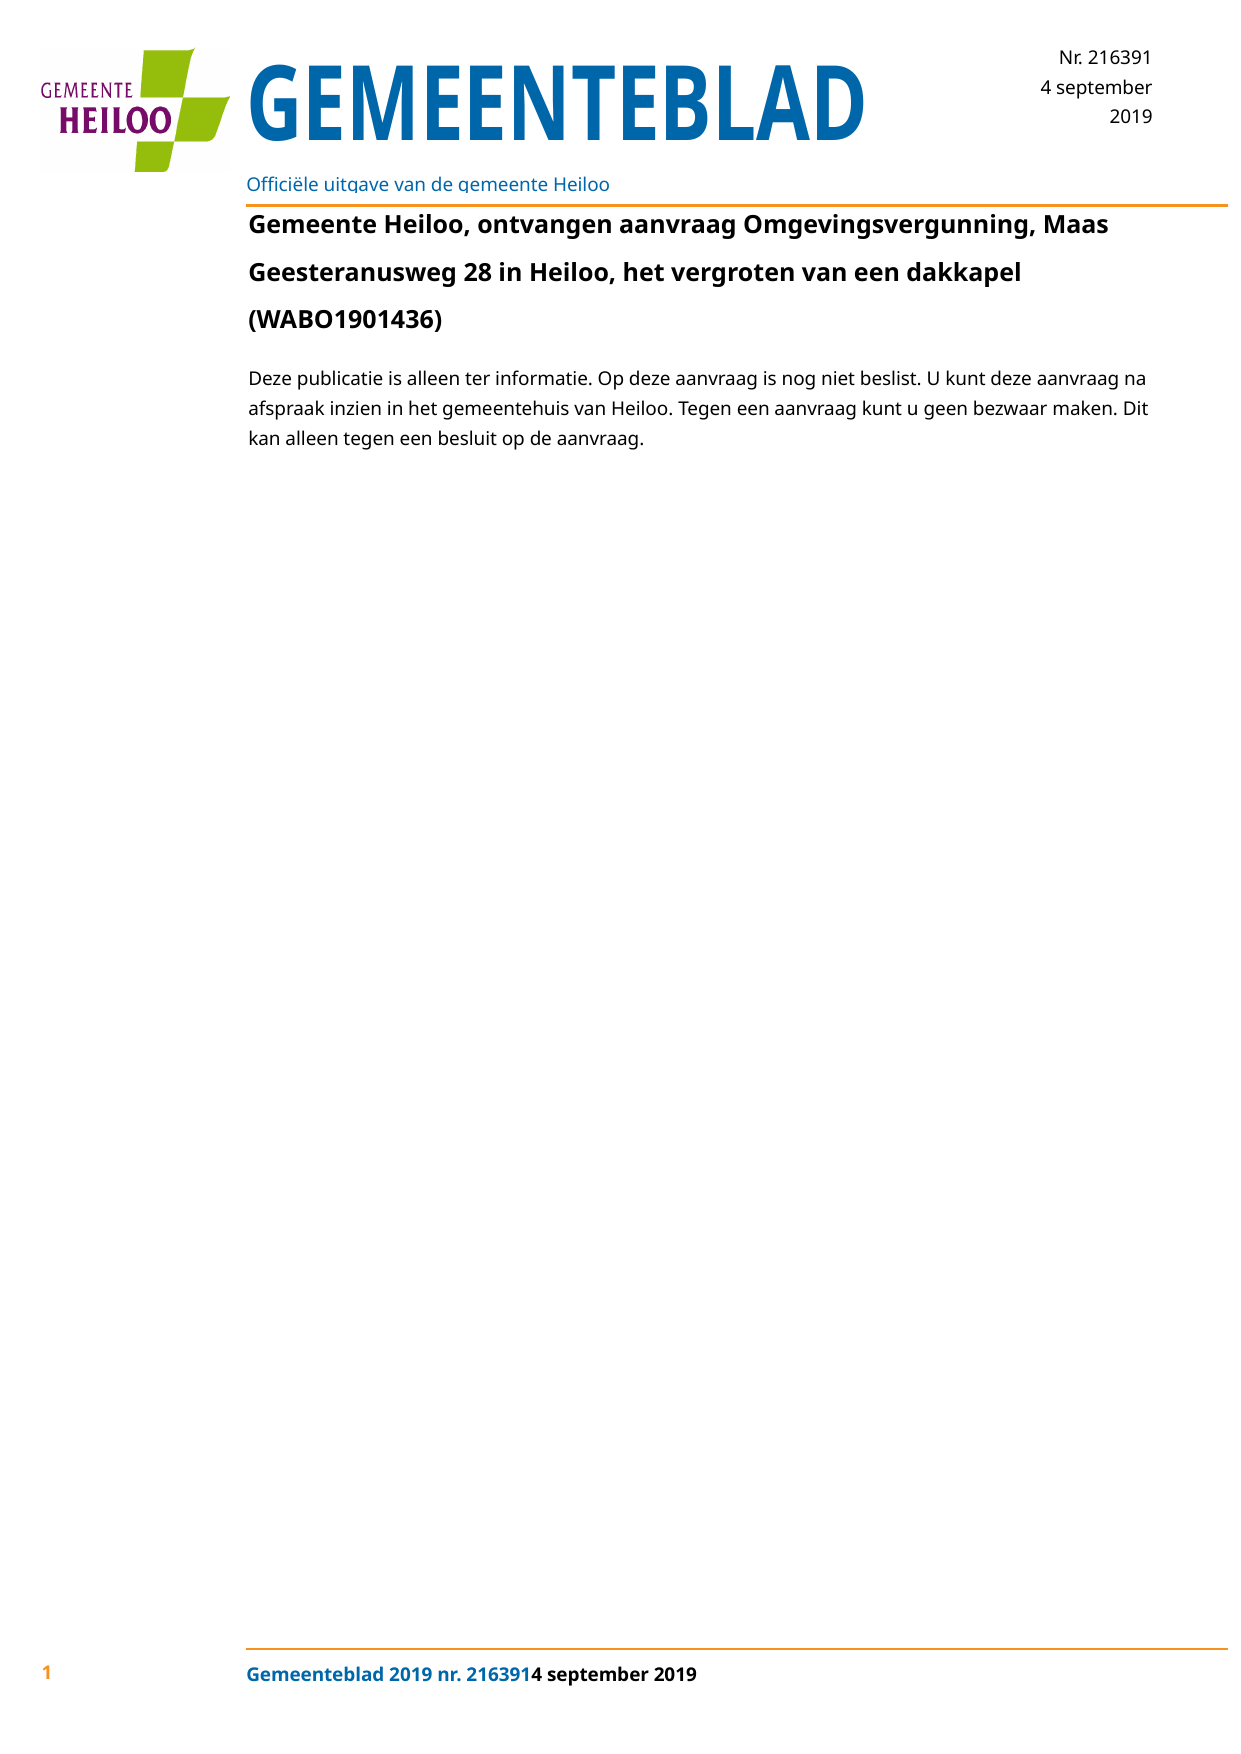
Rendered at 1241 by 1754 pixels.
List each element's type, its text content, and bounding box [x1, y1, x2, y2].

text Deze publicatie is alleen ter informatie. Op deze aanvraag is nog niet beslist. U kunt deze aanvraag na afspraak inzien in het gemeentehuis van Heiloo. Tegen een aanvraag kunt u geen bezwaar maken. Dit kan alleen tegen een besluit op de aanvraag. [248, 366, 1152, 450]
picture [41, 47, 231, 172]
text Gemeente Heiloo, ontvangen aanvraag Omgevingsvergunning, Maas Geesteranusweg 28 in Heiloo, het vergroten van een dakkapel (WABO1901436) [248, 207, 1152, 336]
